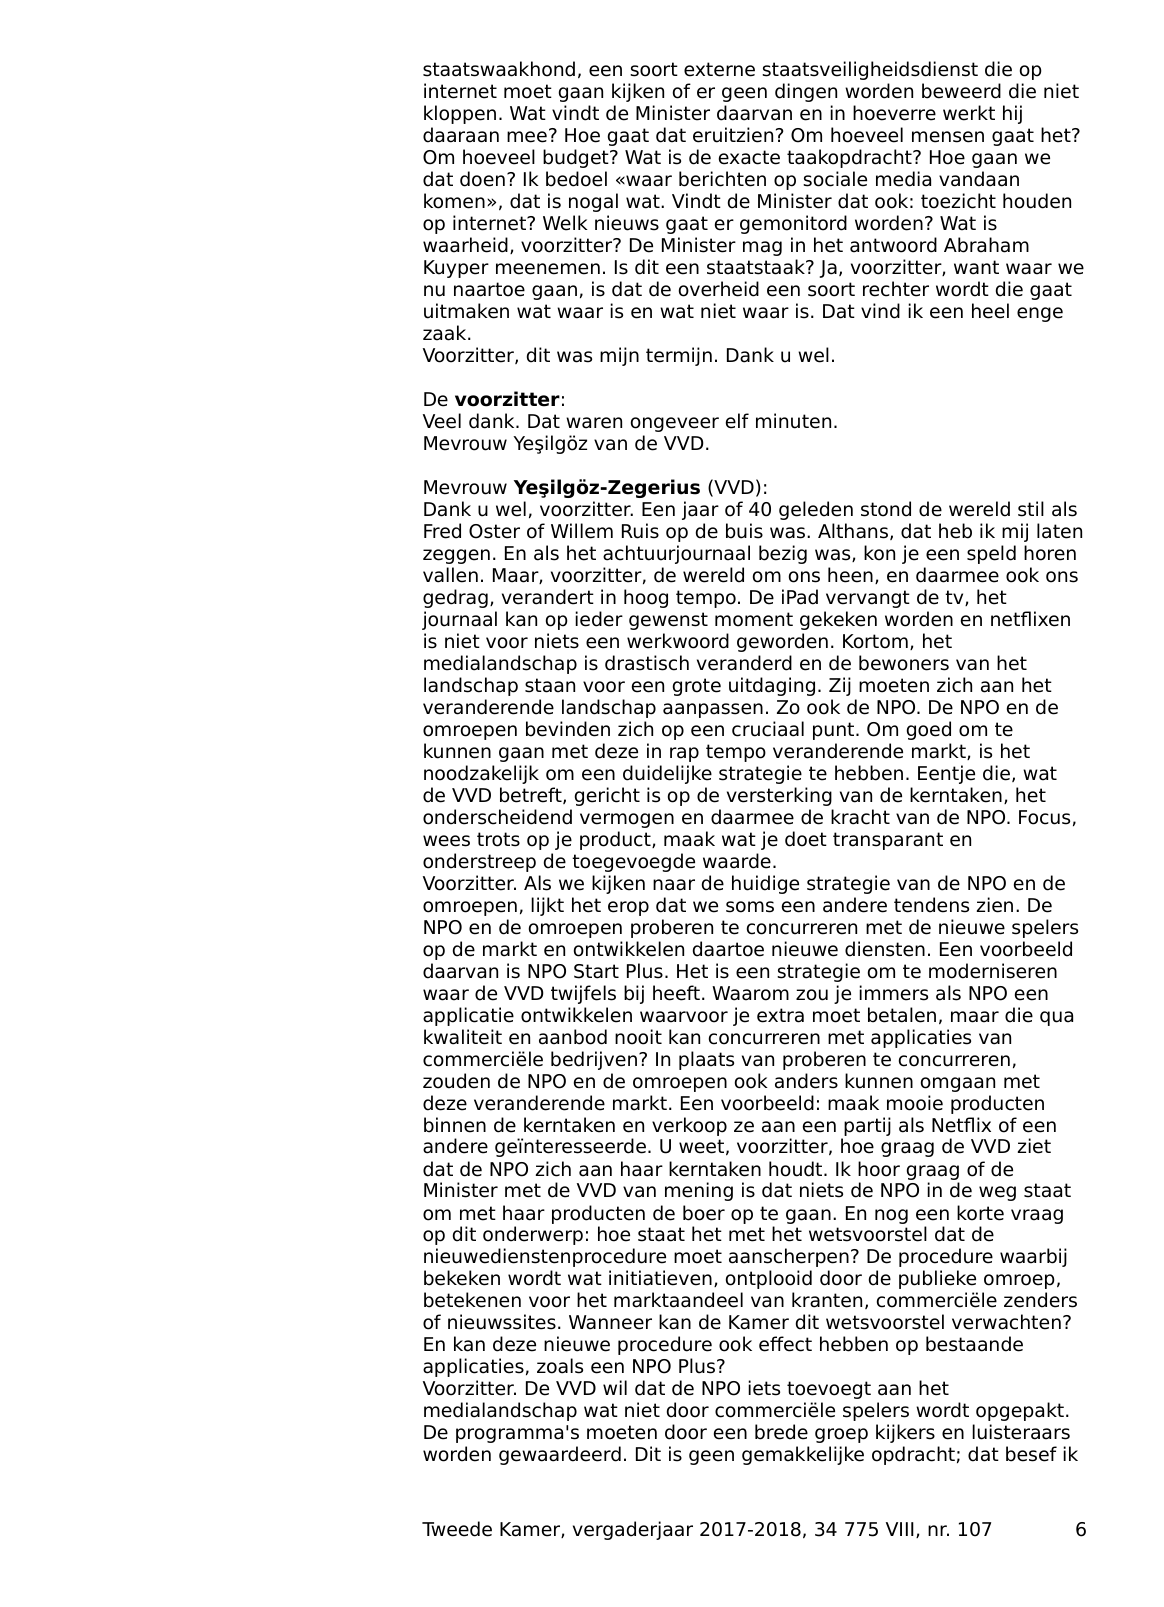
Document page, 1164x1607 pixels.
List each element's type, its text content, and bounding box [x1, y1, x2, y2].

text Mevrouw Yeşilgöz van de VVD. [422, 433, 1087, 455]
text Voorzitter, dit was mijn termijn. Dank u wel. [422, 345, 1087, 367]
text Veel dank. Dat waren ongeveer elf minuten. [422, 411, 1087, 433]
text Dank u wel, voorzitter. Een jaar of 40 geleden stond de wereld stil als Fred Oster of Willem Ruis op de buis was. Althans, dat heb ik mij laten zeggen. En als het achtuurjournaal bezig was, kon je een speld horen vallen. Maar, voorzitter, de wereld om ons heen, en daarmee ook ons gedrag, verandert in hoog tempo. De iPad vervangt de tv, het journaal kan op ieder gewenst moment gekeken worden en netflixen is niet voor niets een werkwoord geworden. Kortom, het medialandschap is drastisch veranderd en de bewoners van het landschap staan voor een grote uitdaging. Zij moeten zich aan het veranderende landschap aanpassen. Zo ook de NPO. De NPO en de omroepen bevinden zich op een cruciaal punt. Om goed om te kunnen gaan met deze in rap tempo veranderende markt, is het noodzakelijk om een duidelijke strategie te hebben. Eentje die, wat de VVD betreft, gericht is op de versterking van de kerntaken, het onderscheidend vermogen en daarmee de kracht van de NPO. Focus, wees trots op je product, maak wat je doet transparant en onderstreep de toegevoegde waarde. [422, 499, 1087, 873]
text Mevrouw Yeşilgöz-Zegerius (VVD): [422, 477, 1087, 499]
text staatswaakhond, een soort externe staatsveiligheidsdienst die op internet moet gaan kijken of er geen dingen worden beweerd die niet kloppen. Wat vindt de Minister daarvan en in hoeverre werkt hij daaraan mee? Hoe gaat dat eruitzien? Om hoeveel mensen gaat het? Om hoeveel budget? Wat is de exacte taakopdracht? Hoe gaan we dat doen? Ik bedoel «waar berichten op sociale media vandaan komen», dat is nogal wat. Vindt de Minister dat ook: toezicht houden op internet? Welk nieuws gaat er gemonitord worden? Wat is waarheid, voorzitter? De Minister mag in het antwoord Abraham Kuyper meenemen. Is dit een staatstaak? Ja, voorzitter, want waar we nu naartoe gaan, is dat de overheid een soort rechter wordt die gaat uitmaken wat waar is en wat niet waar is. Dat vind ik een heel enge zaak. [422, 59, 1087, 345]
text De voorzitter: [422, 389, 1087, 411]
text Voorzitter. Als we kijken naar de huidige strategie van de NPO en de omroepen, lijkt het erop dat we soms een andere tendens zien. De NPO en de omroepen proberen te concurreren met de nieuwe spelers op de markt en ontwikkelen daartoe nieuwe diensten. Een voorbeeld daarvan is NPO Start Plus. Het is een strategie om te moderniseren waar de VVD twijfels bij heeft. Waarom zou je immers als NPO een applicatie ontwikkelen waarvoor je extra moet betalen, maar die qua kwaliteit en aanbod nooit kan concurreren met applicaties van commerciële bedrijven? In plaats van proberen te concurreren, zouden de NPO en de omroepen ook anders kunnen omgaan met deze veranderende markt. Een voorbeeld: maak mooie producten binnen de kerntaken en verkoop ze aan een partij als Netflix of een andere geïnteresseerde. U weet, voorzitter, hoe graag de VVD ziet dat de NPO zich aan haar kerntaken houdt. Ik hoor graag of de Minister met de VVD van mening is dat niets de NPO in de weg staat om met haar producten de boer op te gaan. En nog een korte vraag op dit onderwerp: hoe staat het met het wetsvoorstel dat de nieuwedienstenprocedure moet aanscherpen? De procedure waarbij bekeken wordt wat initiatieven, ontplooid door de publieke omroep, betekenen voor het marktaandeel van kranten, commerciële zenders of nieuwssites. Wanneer kan de Kamer dit wetsvoorstel verwachten? En kan deze nieuwe procedure ook effect hebben op bestaande applicaties, zoals een NPO Plus? [422, 873, 1087, 1378]
text Voorzitter. De VVD wil dat de NPO iets toevoegt aan het medialandschap wat niet door commerciële spelers wordt opgepakt. De programma's moeten door een brede groep kijkers en luisteraars worden gewaardeerd. Dit is geen gemakkelijke opdracht; dat besef ik [422, 1378, 1087, 1466]
